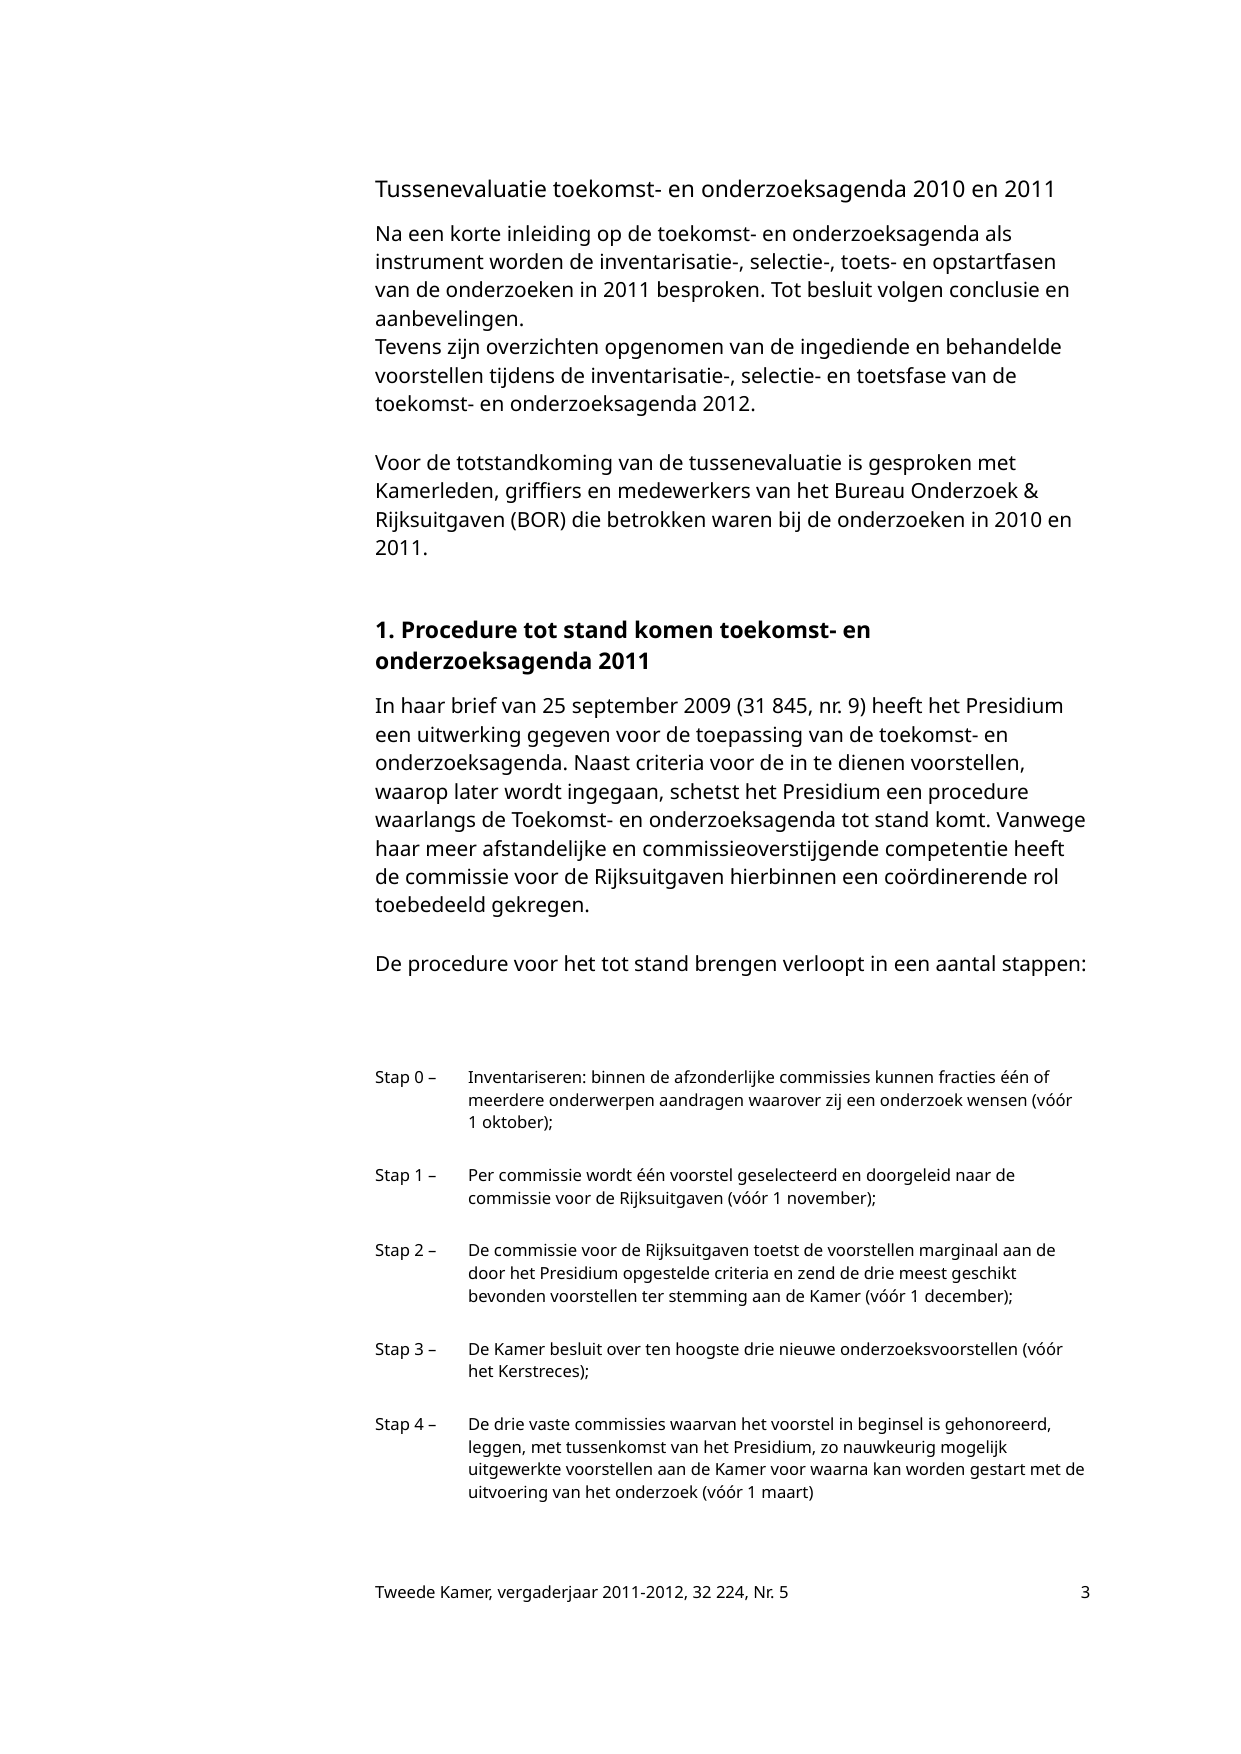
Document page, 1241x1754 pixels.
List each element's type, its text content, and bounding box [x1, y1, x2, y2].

table_header Stap 0 – [375, 1065, 468, 1163]
table_cell Stap 1 – [375, 1164, 468, 1239]
table_cell Stap 3 – [375, 1337, 468, 1412]
table_cell Stap 2 – [375, 1239, 468, 1337]
table_header Inventariseren: binnen de afzonderlijke commissies kunnen fracties één of meerdere onderwerpen aandragen waarover zij een onderzoek wensen (vóór 1 oktober); [468, 1065, 1090, 1163]
text In haar brief van 25 september 2009 (31 845, nr. 9) heeft het Presidium een uitwerking gegeven voor de toepassing van de toekomst- en onderzoeksagenda. Naast criteria voor de in te dienen voorstellen, waarop later wordt ingegaan, schetst het Presidium een procedure waarlangs de Toekomst- en onderzoeksagenda tot stand komt. Vanwege haar meer afstandelijke en commissieoverstijgende competentie heeft de commissie voor de Rijksuitgaven hierbinnen een coördinerende rol toebedeeld gekregen. [375, 692, 1090, 919]
table_cell Per commissie wordt één voorstel geselecteerd en doorgeleid naar de commissie voor de Rijksuitgaven (vóór 1 november); [468, 1164, 1090, 1239]
table_cell Stap 4 – [375, 1413, 468, 1533]
text Na een korte inleiding op de toekomst- en onderzoeksagenda als instrument worden de inventarisatie-, selectie-, toets- en opstartfasen van de onderzoeken in 2011 besproken. Tot besluit volgen conclusie en aanbevelingen. [375, 219, 1090, 332]
table_cell De Kamer besluit over ten hoogste drie nieuwe onderzoeksvoorstellen (vóór het Kerstreces); [468, 1337, 1090, 1412]
table_cell De drie vaste commissies waarvan het voorstel in beginsel is gehonoreerd, leggen, met tussenkomst van het Presidium, zo nauwkeurig mogelijk uitgewerkte voorstellen aan de Kamer voor waarna kan worden gestart met de uitvoering van het onderzoek (vóór 1 maart) [468, 1413, 1090, 1533]
text Voor de totstandkoming van de tussenevaluatie is gesproken met Kamerleden, griffiers en medewerkers van het Bureau Onderzoek & Rijksuitgaven (BOR) die betrokken waren bij de onderzoeken in 2010 en 2011. [375, 448, 1090, 562]
text De procedure voor het tot stand brengen verloopt in een aantal stappen: [375, 949, 1090, 977]
subtitle Tussenevaluatie toekomst- en onderzoeksagenda 2010 en 2011 [375, 172, 1090, 204]
subtitle 1. Procedure tot stand komen toekomst- en onderzoeksagenda 2011 [375, 614, 1090, 677]
table_cell De commissie voor de Rijksuitgaven toetst de voorstellen marginaal aan de door het Presidium opgestelde criteria en zend de drie meest geschikt bevonden voorstellen ter stemming aan de Kamer (vóór 1 december); [468, 1239, 1090, 1337]
text Tevens zijn overzichten opgenomen van de ingediende en behandelde voorstellen tijdens de inventarisatie-, selectie- en toetsfase van de toekomst- en onderzoeksagenda 2012. [375, 332, 1090, 418]
